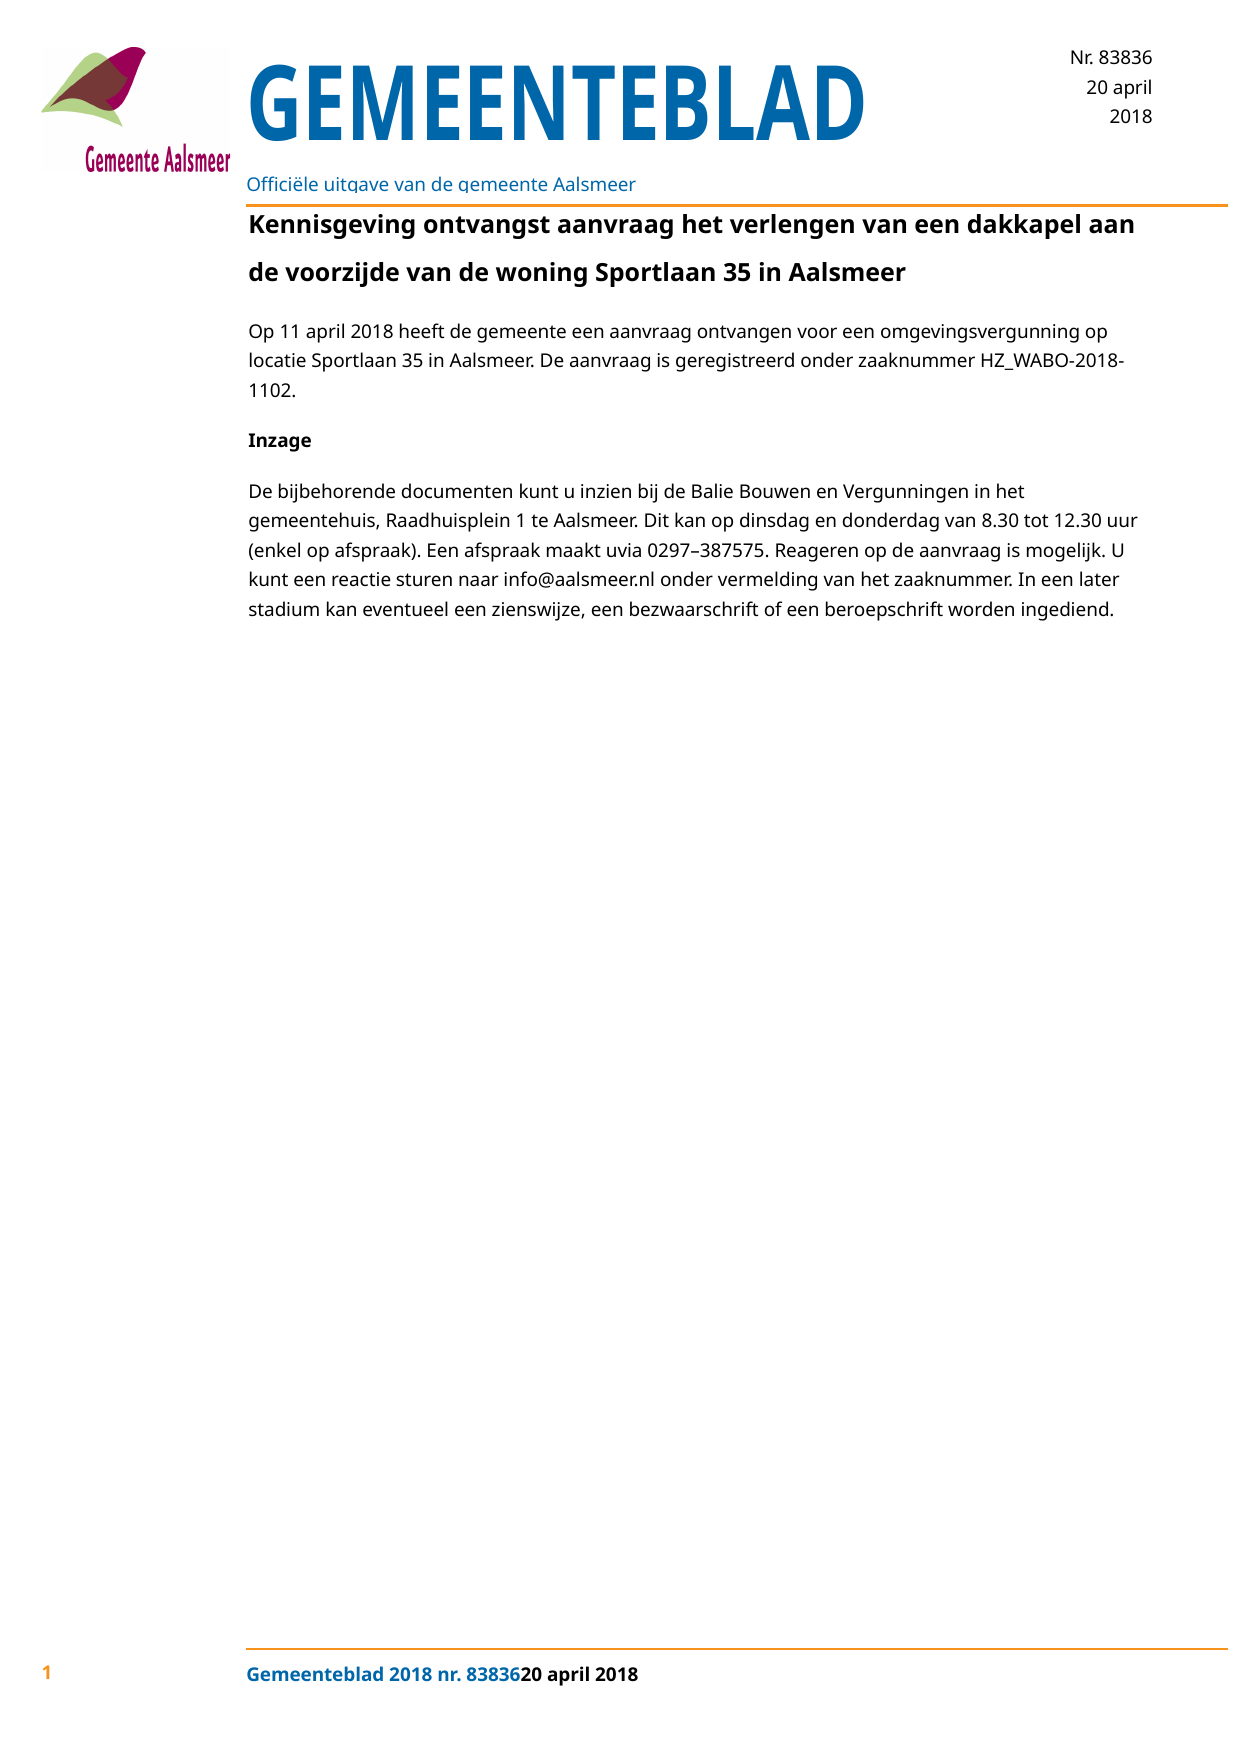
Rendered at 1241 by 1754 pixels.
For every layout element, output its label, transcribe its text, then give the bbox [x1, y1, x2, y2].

text Op 11 april 2018 heeft de gemeente een aanvraag ontvangen voor een omgevingsvergunning op locatie Sportlaan 35 in Aalsmeer. De aanvraag is geregistreerd onder zaaknummer HZ_WABO-2018-1102. [248, 318, 1152, 403]
text Inzage [248, 427, 1152, 453]
text De bijbehorende documenten kunt u inzien bij de Balie Bouwen en Vergunningen in het gemeentehuis, Raadhuisplein 1 te Aalsmeer. Dit kan op dinsdag en donderdag van 8.30 tot 12.30 uur (enkel op afspraak). Een afspraak maakt uvia 0297–387575. Reageren op de aanvraag is mogelijk. U kunt een reactie sturen naar info@aalsmeer.nl onder vermelding van het zaaknummer. In een later stadium kan eventueel een zienswijze, een bezwaarschrift of een beroepschrift worden ingediend. [248, 478, 1152, 622]
picture [41, 47, 231, 172]
text Kennisgeving ontvangst aanvraag het verlengen van een dakkapel aan de voorzijde van de woning Sportlaan 35 in Aalsmeer [248, 207, 1152, 288]
